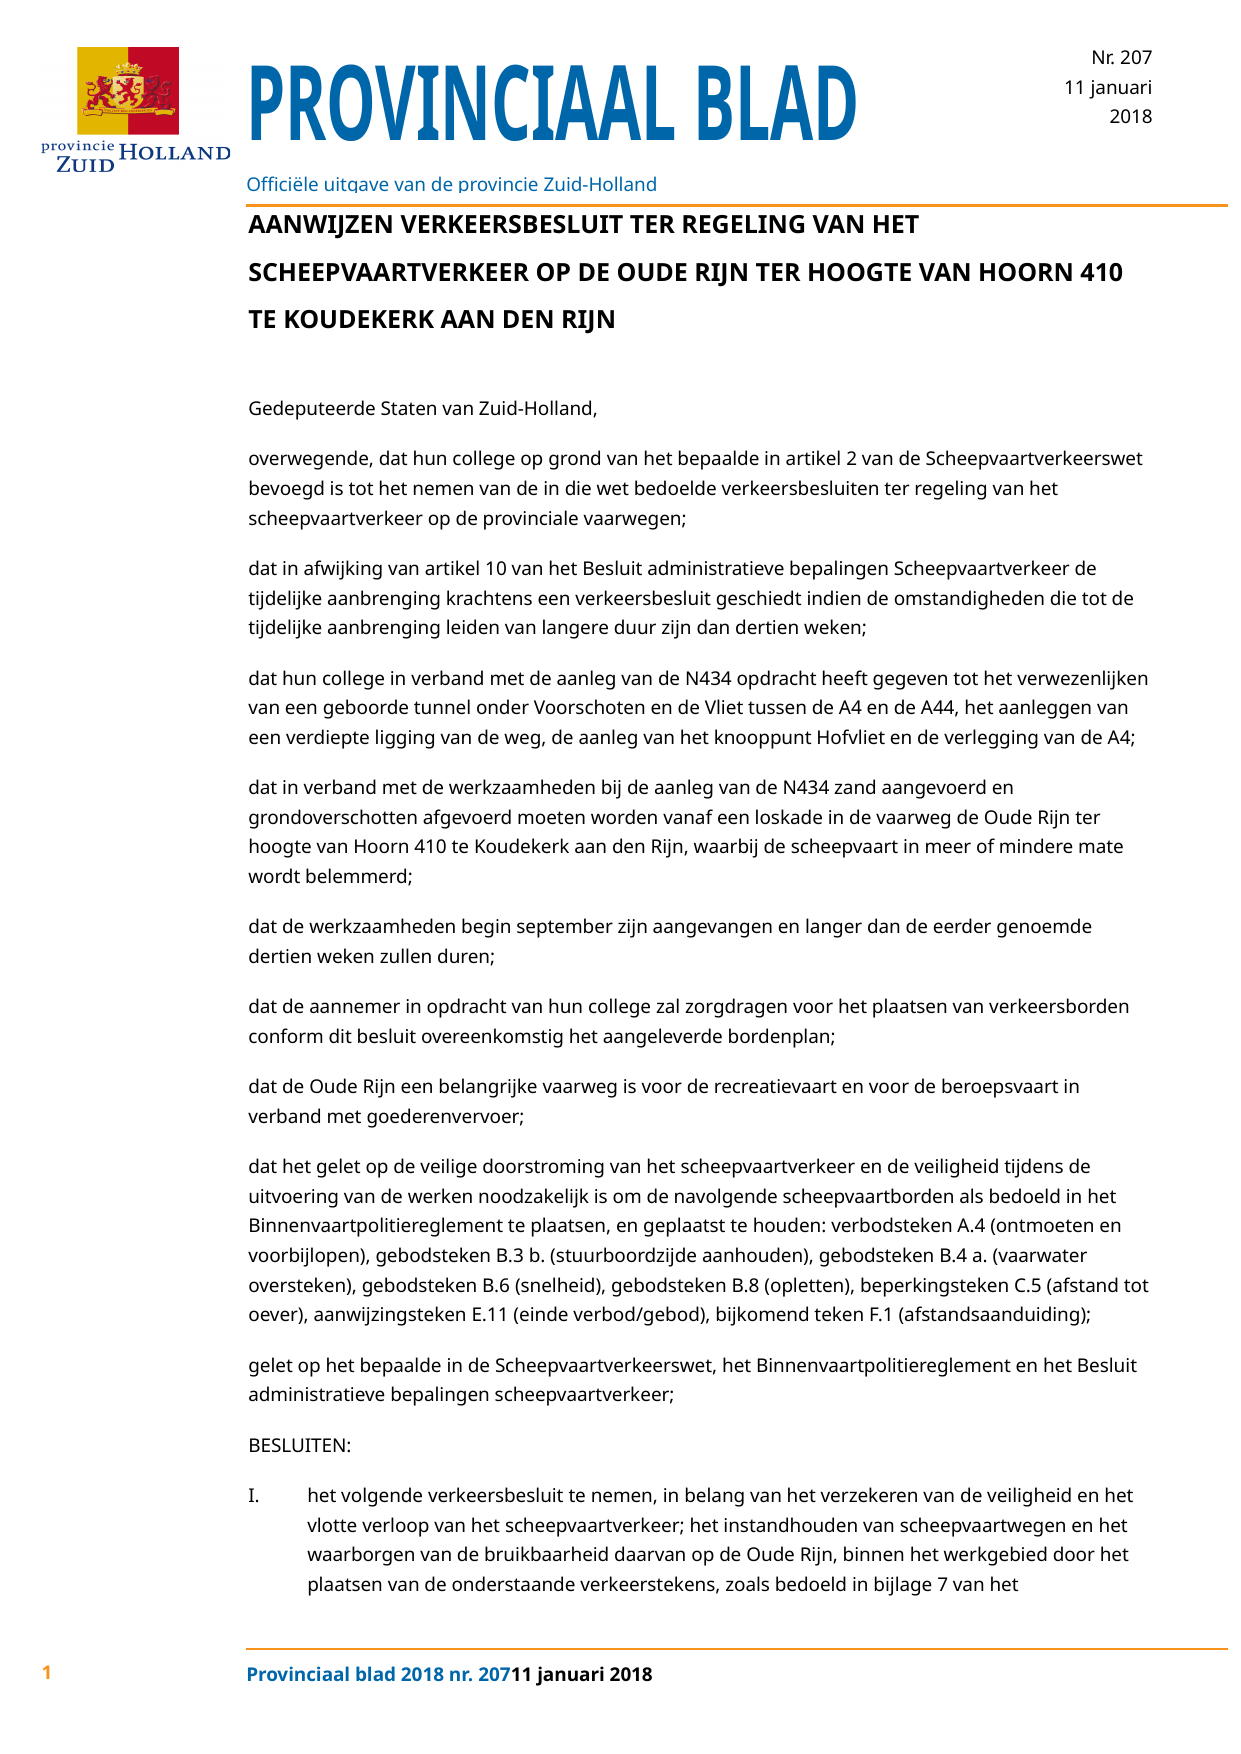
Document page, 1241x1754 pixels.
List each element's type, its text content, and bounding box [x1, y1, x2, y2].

text BESLUITEN: [248, 1432, 1152, 1457]
text dat in afwijking van artikel 10 van het Besluit administratieve bepalingen Scheepvaartverkeer de tijdelijke aanbrenging krachtens een verkeersbesluit geschiedt indien de omstandigheden die tot de tijdelijke aanbrenging leiden van langere duur zijn dan dertien weken; [248, 555, 1152, 640]
text dat de werkzaamheden begin september zijn aangevangen en langer dan de eerder genoemde dertien weken zullen duren; [248, 913, 1152, 969]
text dat in verband met de werkzaamheden bij de aanleg van de N434 zand aangevoerd en grondoverschotten afgevoerd moeten worden vanaf een loskade in de vaarweg de Oude Rijn ter hoogte van Hoorn 410 te Koudekerk aan den Rijn, waarbij de scheepvaart in meer of mindere mate wordt belemmerd; [248, 774, 1152, 889]
picture [41, 47, 231, 172]
text dat de aannemer in opdracht van hun college zal zorgdragen voor het plaatsen van verkeersborden conform dit besluit overeenkomstig het aangeleverde bordenplan; [248, 993, 1152, 1049]
list het volgende verkeersbesluit te nemen, in belang van het verzekeren van de veiligheid en het vlotte verloop van het scheepvaartverkeer; het instandhouden van scheepvaartwegen en het waarborgen van de bruikbaarheid daarvan op de Oude Rijn, binnen het werkgebied door het plaatsen van de onderstaande verkeerstekens, zoals bedoeld in bijlage 7 van het [248, 1482, 1152, 1597]
text dat de Oude Rijn een belangrijke vaarweg is voor de recreatievaart en voor de beroepsvaart in verband met goederenvervoer; [248, 1073, 1152, 1129]
text overwegende, dat hun college op grond van het bepaalde in artikel 2 van de Scheepvaartverkeerswet bevoegd is tot het nemen van de in die wet bedoelde verkeersbesluiten ter regeling van het scheepvaartverkeer op de provinciale vaarwegen; [248, 446, 1152, 530]
text dat hun college in verband met de aanleg van de N434 opdracht heeft gegeven tot het verwezenlijken van een geboorde tunnel onder Voorschoten en de Vliet tussen de A4 en de A44, het aanleggen van een verdiepte ligging van de weg, de aanleg van het knooppunt Hofvliet en de verlegging van de A4; [248, 665, 1152, 749]
text AANWIJZEN VERKEERSBESLUIT TER REGELING VAN HET SCHEEPVAARTVERKEER OP DE OUDE RIJN TER HOOGTE VAN HOORN 410 TE KOUDEKERK AAN DEN RIJN [248, 207, 1152, 336]
text Gedeputeerde Staten van Zuid-Holland, [248, 395, 1152, 421]
text gelet op het bepaalde in de Scheepvaartverkeerswet, het Binnenvaartpolitiereglement en het Besluit administratieve bepalingen scheepvaartverkeer; [248, 1352, 1152, 1407]
text dat het gelet op de veilige doorstroming van het scheepvaartverkeer en de veiligheid tijdens de uitvoering van de werken noodzakelijk is om de navolgende scheepvaartborden als bedoeld in het Binnenvaartpolitiereglement te plaatsen, en geplaatst te houden: verbodsteken A.4 (ontmoeten en voorbijlopen), gebodsteken B.3 b. (stuurboordzijde aanhouden), gebodsteken B.4 a. (vaarwater oversteken), gebodsteken B.6 (snelheid), gebodsteken B.8 (opletten), beperkingsteken C.5 (afstand tot oever), aanwijzingsteken E.11 (einde verbod/gebod), bijkomend teken F.1 (afstandsaanduiding); [248, 1153, 1152, 1327]
